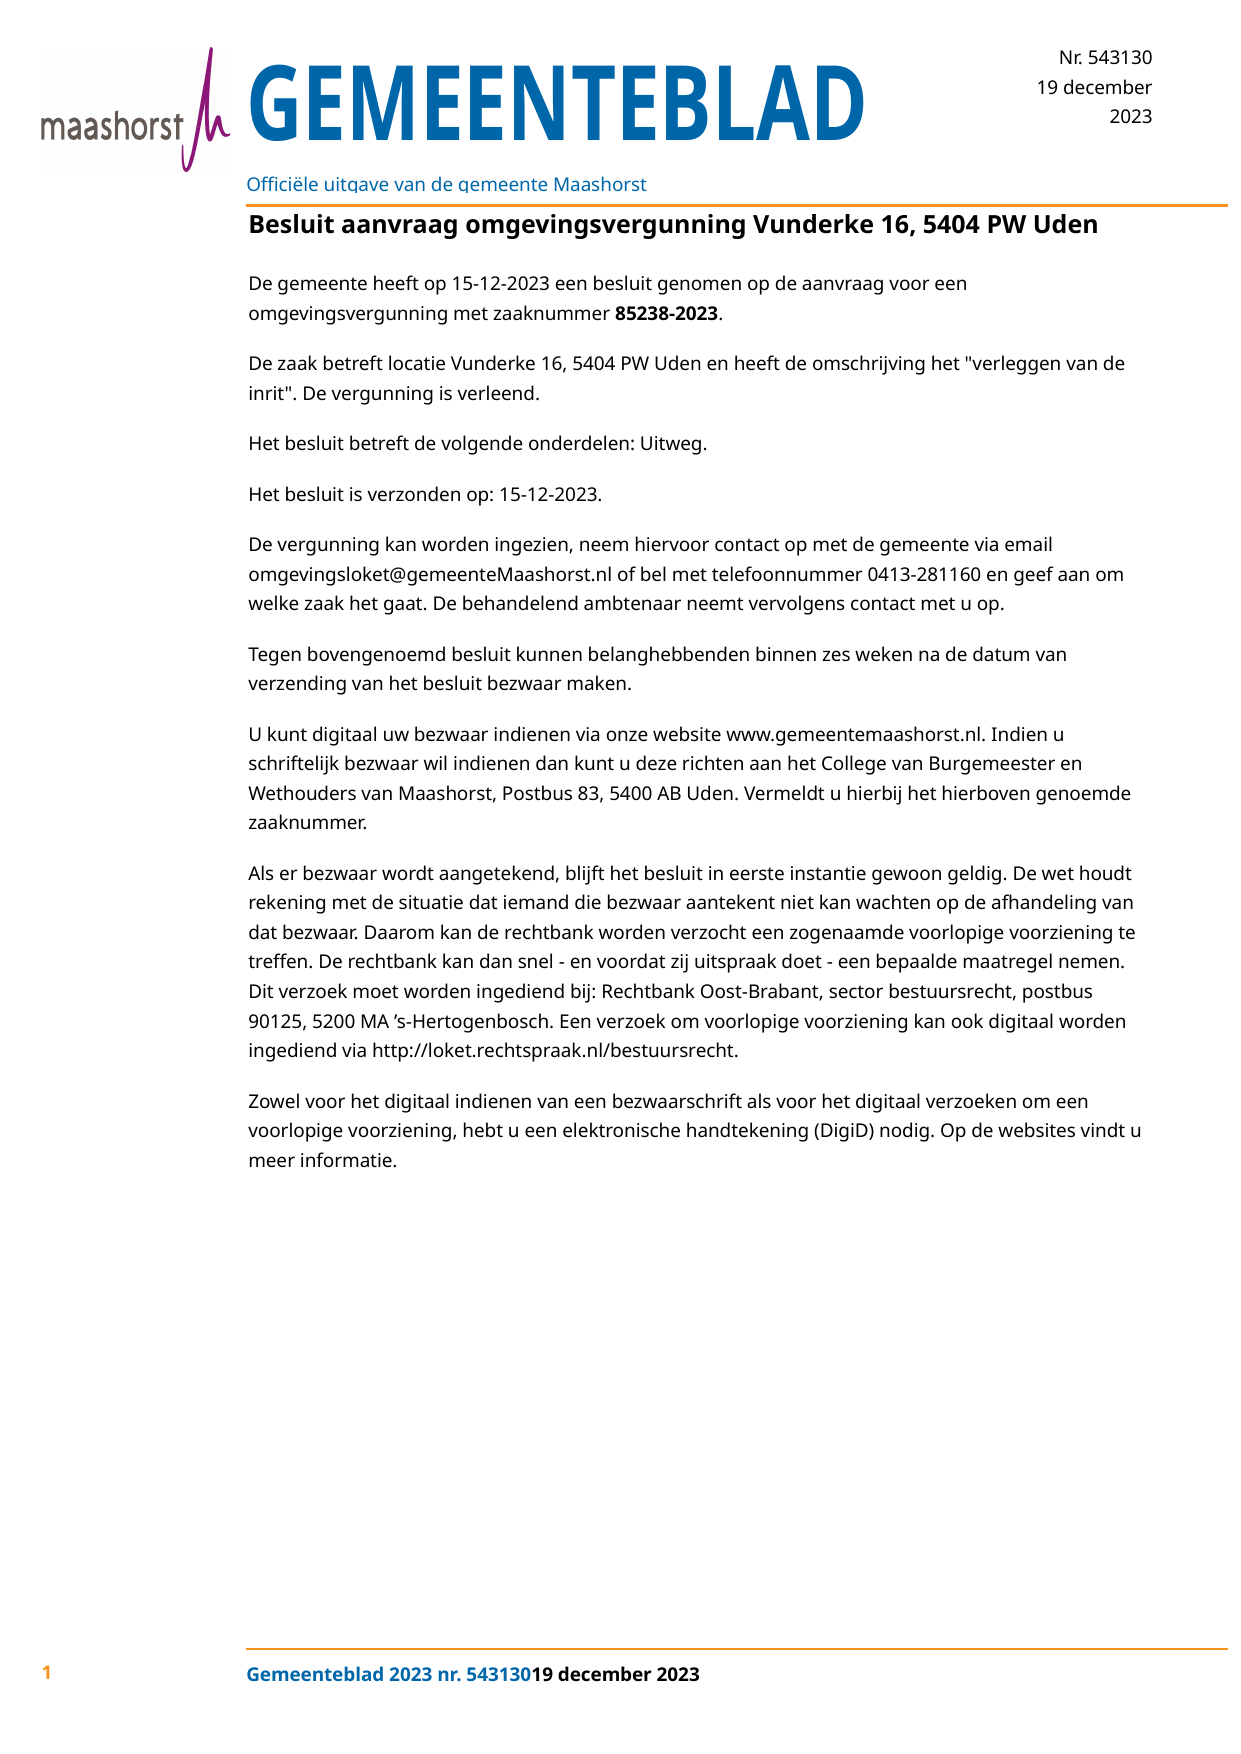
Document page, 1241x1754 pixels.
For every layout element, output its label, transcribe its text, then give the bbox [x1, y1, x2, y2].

text Tegen bovengenoemd besluit kunnen belanghebbenden binnen zes weken na de datum van verzending van het besluit bezwaar maken. [248, 641, 1152, 696]
text Zowel voor het digitaal indienen van een bezwaarschrift als voor het digitaal verzoeken om een voorlopige voorziening, hebt u een elektronische handtekening (DigiD) nodig. Op de websites vindt u meer informatie. [248, 1088, 1152, 1173]
text U kunt digitaal uw bezwaar indienen via onze website www.gemeentemaashorst.nl. Indien u schriftelijk bezwaar wil indienen dan kunt u deze richten aan het College van Burgemeester en Wethouders van Maashorst, Postbus 83, 5400 AB Uden. Vermeldt u hierbij het hierboven genoemde zaaknummer. [248, 721, 1152, 835]
text Besluit aanvraag omgevingsvergunning Vunderke 16, 5404 PW Uden [248, 207, 1152, 241]
text De vergunning kan worden ingezien, neem hiervoor contact op met de gemeente via email omgevingsloket@gemeenteMaashorst.nl of bel met telefoonnummer 0413-281160 en geef aan om welke zaak het gaat. De behandelend ambtenaar neemt vervolgens contact met u op. [248, 531, 1152, 616]
text De zaak betreft locatie Vunderke 16, 5404 PW Uden en heeft de omschrijving het "verleggen van de inrit". De vergunning is verleend. [248, 350, 1152, 406]
text De gemeente heeft op 15-12-2023 een besluit genomen op de aanvraag voor een omgevingsvergunning met zaaknummer 85238-2023. [248, 270, 1152, 326]
text Als er bezwaar wordt aangetekend, blijft het besluit in eerste instantie gewoon geldig. De wet houdt rekening met de situatie dat iemand die bezwaar aantekent niet kan wachten op de afhandeling van dat bezwaar. Daarom kan de rechtbank worden verzocht een zogenaamde voorlopige voorziening te treffen. De rechtbank kan dan snel - en voordat zij uitspraak doet - een bepaalde maatregel nemen. Dit verzoek moet worden ingediend bij: Rechtbank Oost-Brabant, sector bestuursrecht, postbus 90125, 5200 MA ’s-Hertogenbosch. Een verzoek om voorlopige voorziening kan ook digitaal worden ingediend via http://loket.rechtspraak.nl/bestuursrecht. [248, 860, 1152, 1063]
text Het besluit is verzonden op: 15-12-2023. [248, 481, 1152, 506]
picture [41, 47, 231, 172]
text Het besluit betreft de volgende onderdelen: Uitweg. [248, 430, 1152, 456]
